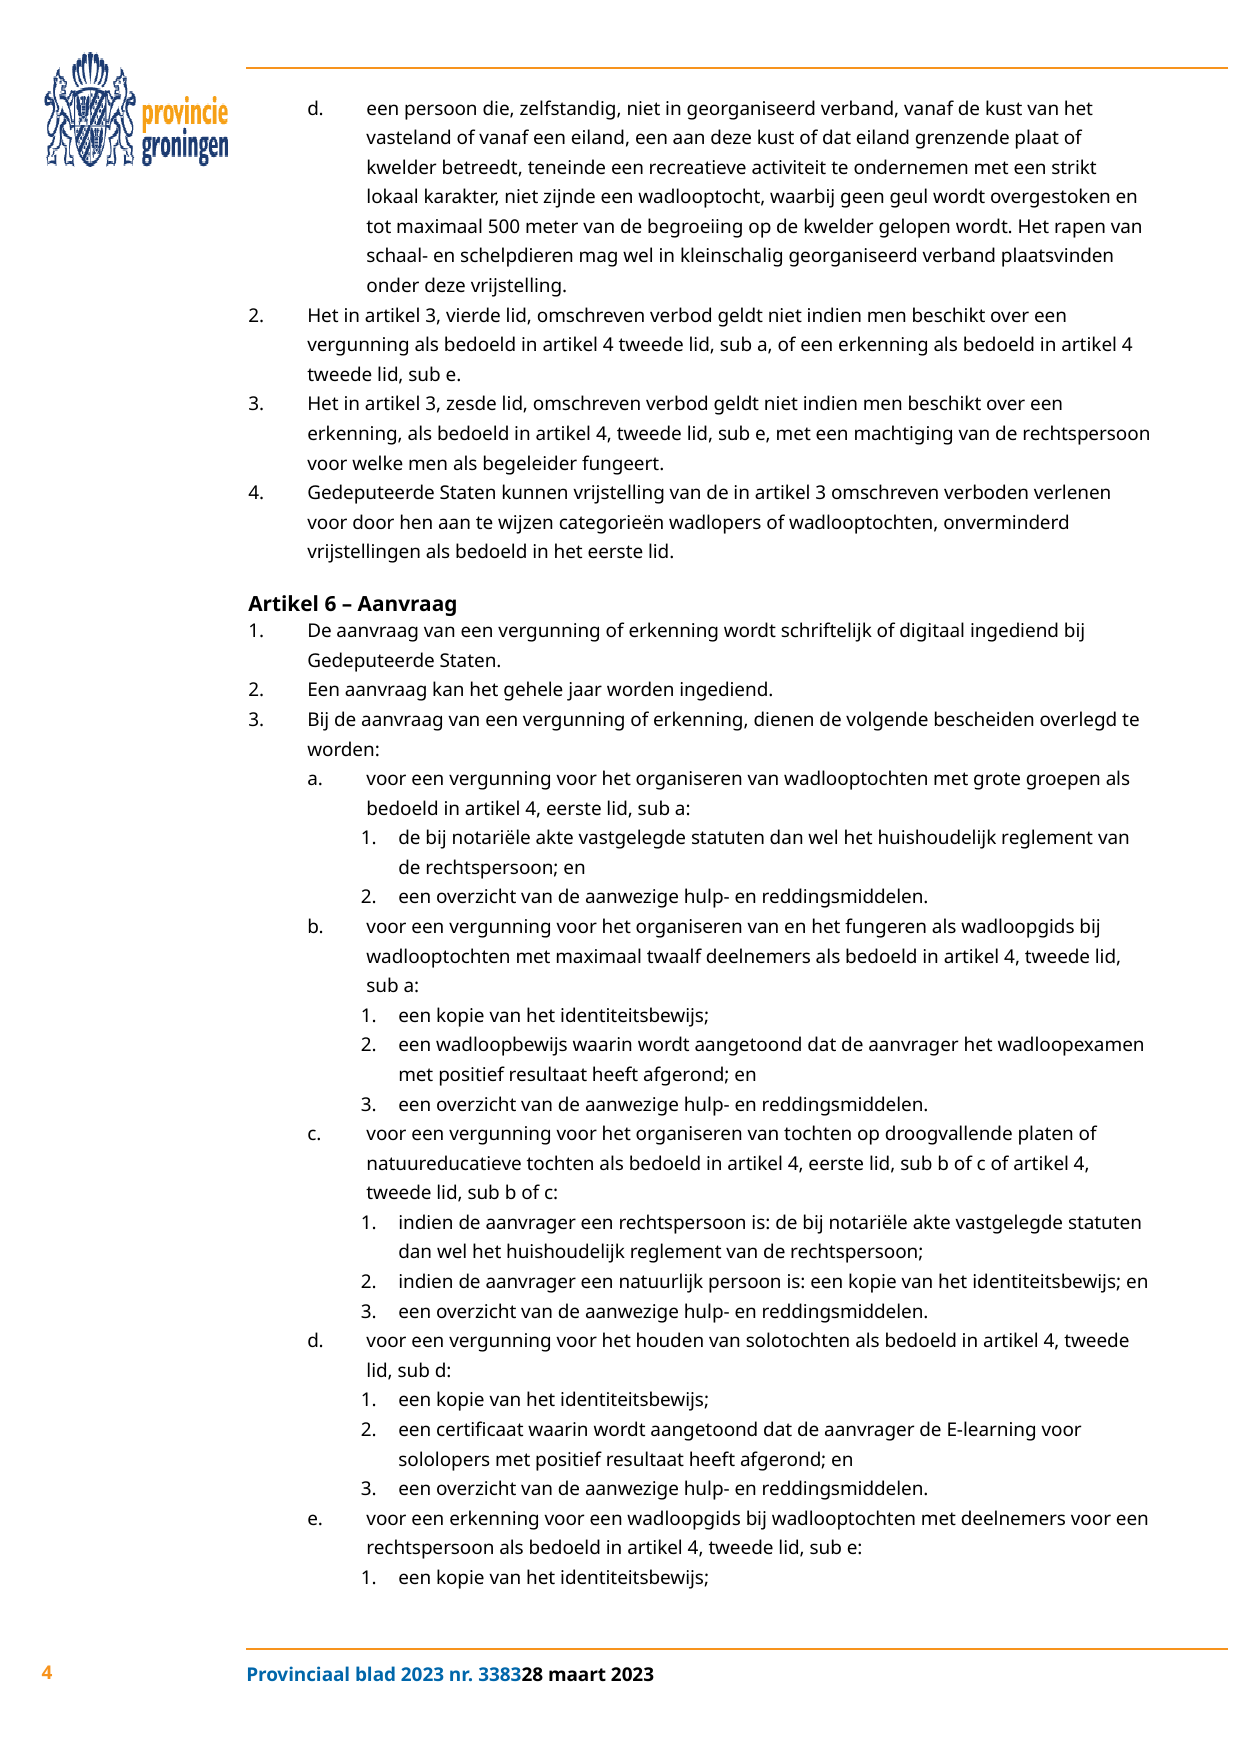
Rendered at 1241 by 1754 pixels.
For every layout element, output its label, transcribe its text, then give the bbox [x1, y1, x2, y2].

list een wadloopbewijs waarin wordt aangetoond dat de aanvrager het wadloopexamen met positief resultaat heeft afgerond; en [361, 1032, 1152, 1087]
list een overzicht van de aanwezige hulp- en reddingsmiddelen. [361, 1298, 1152, 1323]
list een persoon die, zelfstandig, niet in georganiseerd verband, vanaf de kust van het vasteland of vanaf een eiland, een aan deze kust of dat eiland grenzende plaat of kwelder betreedt, teneinde een recreatieve activiteit te ondernemen met een strikt lokaal karakter, niet zijnde een wadlooptocht, waarbij geen geul wordt overgestoken en tot maximaal 500 meter van de begroeiing op de kwelder gelopen wordt. Het rapen van schaal- en schelpdieren mag wel in kleinschalig georganiseerd verband plaatsvinden onder deze vrijstelling. [307, 95, 1152, 298]
list een kopie van het identiteitsbewijs; [361, 1002, 1152, 1028]
list Het in artikel 3, zesde lid, omschreven verbod geldt niet indien men beschikt over een erkenning, als bedoeld in artikel 4, tweede lid, sub e, met een machtiging van de rechtspersoon voor welke men als begeleider fungeert. [248, 391, 1152, 476]
list Het in artikel 3, vierde lid, omschreven verbod geldt niet indien men beschikt over een vergunning als bedoeld in artikel 4 tweede lid, sub a, of een erkenning als bedoeld in artikel 4 tweede lid, sub e. [248, 302, 1152, 387]
list De aanvraag van een vergunning of erkenning wordt schriftelijk of digitaal ingediend bij Gedeputeerde Staten. [248, 617, 1152, 673]
text Artikel 6 – Aanvraag [248, 589, 1152, 617]
list een overzicht van de aanwezige hulp- en reddingsmiddelen. [361, 1475, 1152, 1501]
list een overzicht van de aanwezige hulp- en reddingsmiddelen. [361, 1091, 1152, 1116]
list een certificaat waarin wordt aangetoond dat de aanvrager de E-learning voor sololopers met positief resultaat heeft afgerond; en [361, 1416, 1152, 1471]
list een overzicht van de aanwezige hulp- en reddingsmiddelen. [361, 884, 1152, 909]
list voor een vergunning voor het organiseren van en het fungeren als wadloopgids bij wadlooptochten met maximaal twaalf deelnemers als bedoeld in artikel 4, tweede lid, sub a: [307, 913, 1152, 998]
list voor een vergunning voor het organiseren van tochten op droogvallende platen of natuureducatieve tochten als bedoeld in artikel 4, eerste lid, sub b of c of artikel 4, tweede lid, sub b of c: [307, 1120, 1152, 1205]
list de bij notariële akte vastgelegde statuten dan wel het huishoudelijk reglement van de rechtspersoon; en [361, 824, 1152, 880]
list een kopie van het identiteitsbewijs; [361, 1564, 1152, 1590]
list Bij de aanvraag van een vergunning of erkenning, dienen de volgende bescheiden overlegd te worden: [248, 706, 1152, 761]
list voor een vergunning voor het houden van solotochten als bedoeld in artikel 4, tweede lid, sub d: [307, 1327, 1152, 1383]
list indien de aanvrager een natuurlijk persoon is: een kopie van het identiteitsbewijs; en [361, 1268, 1152, 1294]
list indien de aanvrager een rechtspersoon is: de bij notariële akte vastgelegde statuten dan wel het huishoudelijk reglement van de rechtspersoon; [361, 1209, 1152, 1264]
list een kopie van het identiteitsbewijs; [361, 1387, 1152, 1412]
list voor een vergunning voor het organiseren van wadlooptochten met grote groepen als bedoeld in artikel 4, eerste lid, sub a: [307, 765, 1152, 821]
picture [41, 47, 231, 172]
list Gedeputeerde Staten kunnen vrijstelling van de in artikel 3 omschreven verboden verlenen voor door hen aan te wijzen categorieën wadlopers of wadlooptochten, onverminderd vrijstellingen als bedoeld in het eerste lid. [248, 479, 1152, 564]
list voor een erkenning voor een wadloopgids bij wadlooptochten met deelnemers voor een rechtspersoon als bedoeld in artikel 4, tweede lid, sub e: [307, 1505, 1152, 1560]
list Een aanvraag kan het gehele jaar worden ingediend. [248, 677, 1152, 702]
